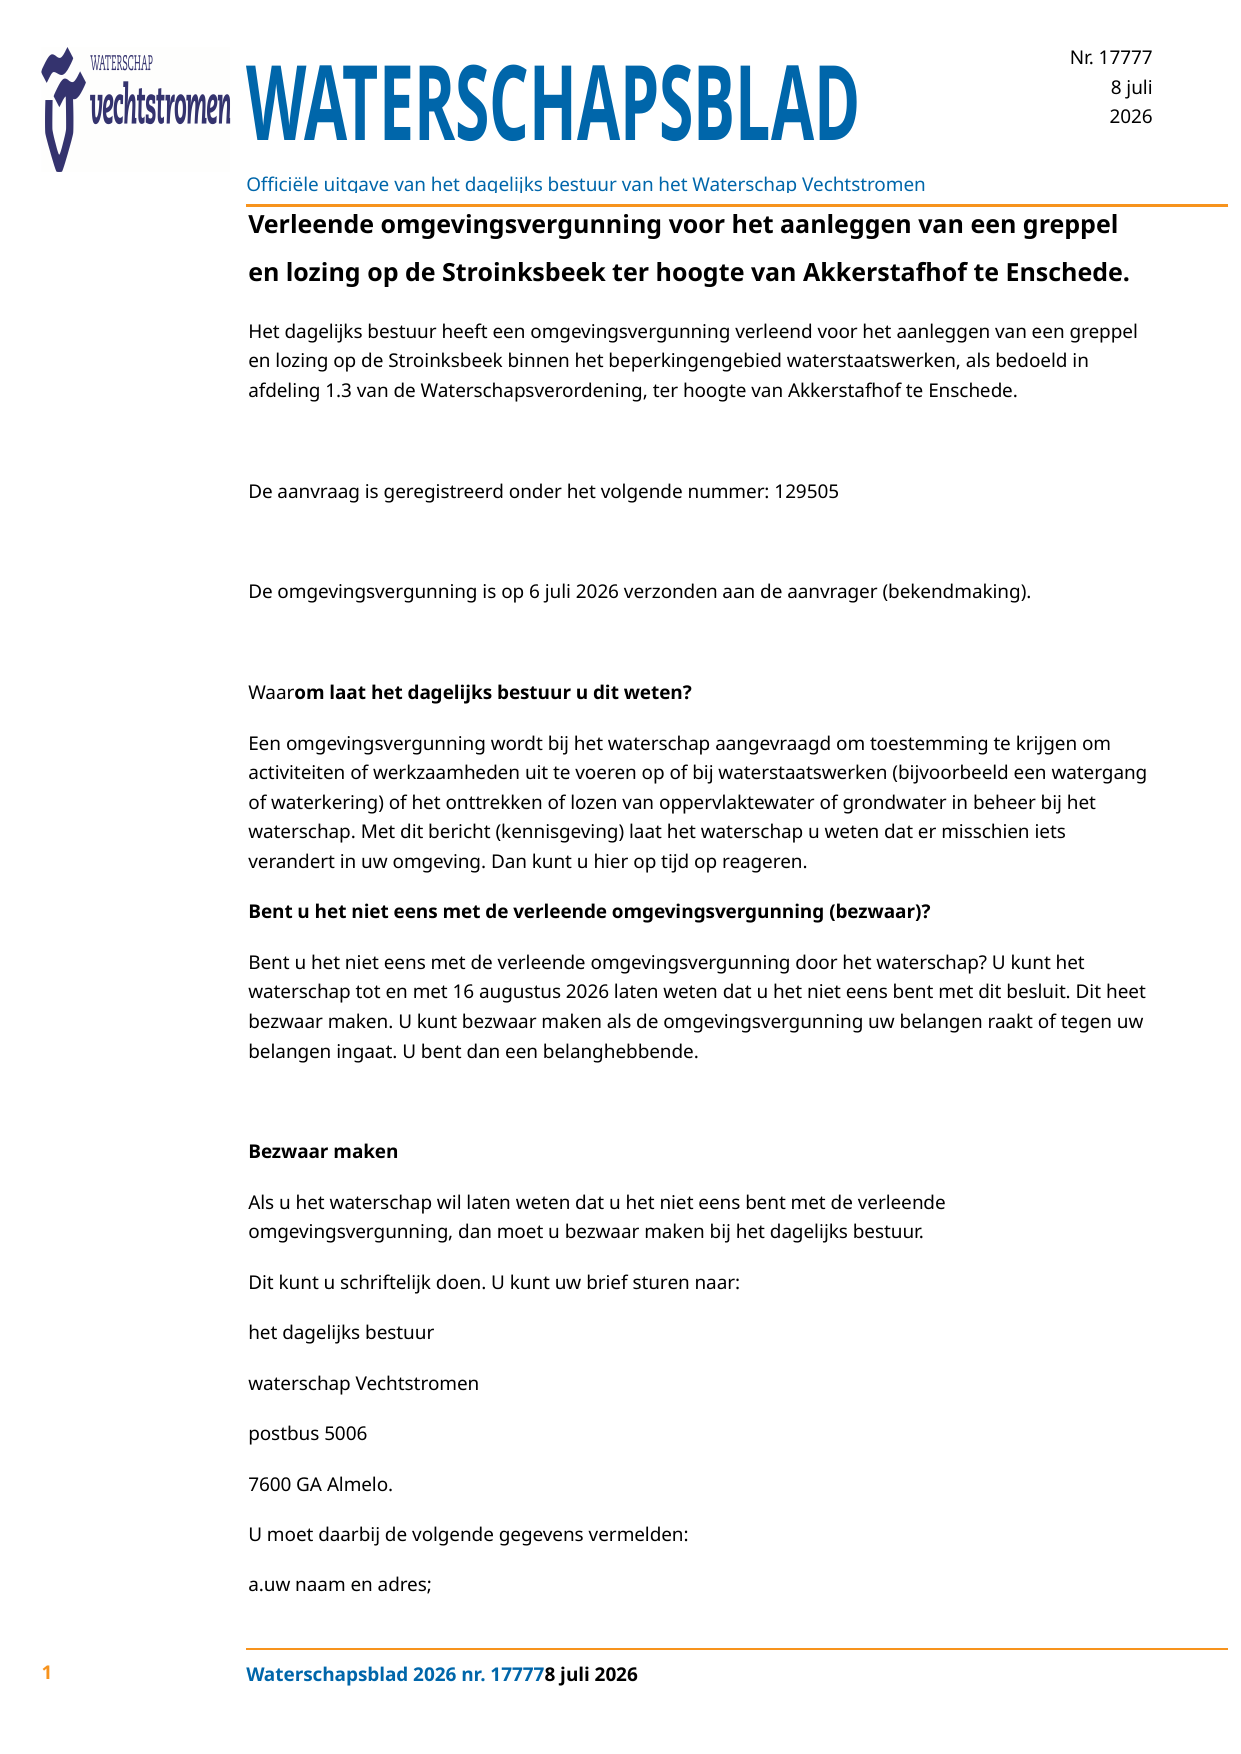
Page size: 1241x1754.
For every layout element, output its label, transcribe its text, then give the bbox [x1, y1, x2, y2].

text U moet daarbij de volgende gegevens vermelden: [248, 1521, 1152, 1547]
text postbus 5006 [248, 1420, 1152, 1446]
text Bent u het niet eens met de verleende omgevingsvergunning door het waterschap? U kunt het waterschap tot en met 16 augustus 2026 laten weten dat u het niet eens bent met dit besluit. Dit heet bezwaar maken. U kunt bezwaar maken als de omgevingsvergunning uw belangen raakt of tegen uw belangen ingaat. U bent dan een belanghebbende. [248, 949, 1152, 1064]
picture [41, 47, 231, 172]
text waterschap Vechtstromen [248, 1370, 1152, 1396]
text Het dagelijks bestuur heeft een omgevingsvergunning verleend voor het aanleggen van een greppel en lozing op de Stroinksbeek binnen het beperkingengebied waterstaatswerken, als bedoeld in afdeling 1.3 van de Waterschapsverordening, ter hoogte van Akkerstafhof te Enschede. [248, 318, 1152, 403]
text Bent u het niet eens met de verleende omgevingsvergunning (bezwaar)? [248, 899, 1152, 924]
text Waarom laat het dagelijks bestuur u dit weten? [248, 679, 1152, 705]
text het dagelijks bestuur [248, 1319, 1152, 1345]
text De omgevingsvergunning is op 6 juli 2026 verzonden aan de aanvrager (bekendmaking). [248, 579, 1152, 604]
text Bezwaar maken [248, 1139, 1152, 1164]
text Dit kunt u schriftelijk doen. U kunt uw brief sturen naar: [248, 1269, 1152, 1295]
text Verleende omgevingsvergunning voor het aanleggen van een greppel en lozing op de Stroinksbeek ter hoogte van Akkerstafhof te Enschede. [248, 207, 1152, 288]
text Als u het waterschap wil laten weten dat u het niet eens bent met de verleende omgevingsvergunning, dan moet u bezwaar maken bij het dagelijks bestuur. [248, 1189, 1152, 1244]
text 7600 GA Almelo. [248, 1471, 1152, 1497]
text a.uw naam en adres; [248, 1572, 1152, 1597]
text Een omgevingsvergunning wordt bij het waterschap aangevraagd om toestemming te krijgen om activiteiten of werkzaamheden uit te voeren op of bij waterstaatswerken (bijvoorbeeld een watergang of waterkering) of het onttrekken of lozen van oppervlaktewater of grondwater in beheer bij het waterschap. Met dit bericht (kennisgeving) laat het waterschap u weten dat er misschien iets verandert in uw omgeving. Dan kunt u hier op tijd op reageren. [248, 730, 1152, 874]
text De aanvraag is geregistreerd onder het volgende nummer: 129505 [248, 478, 1152, 504]
